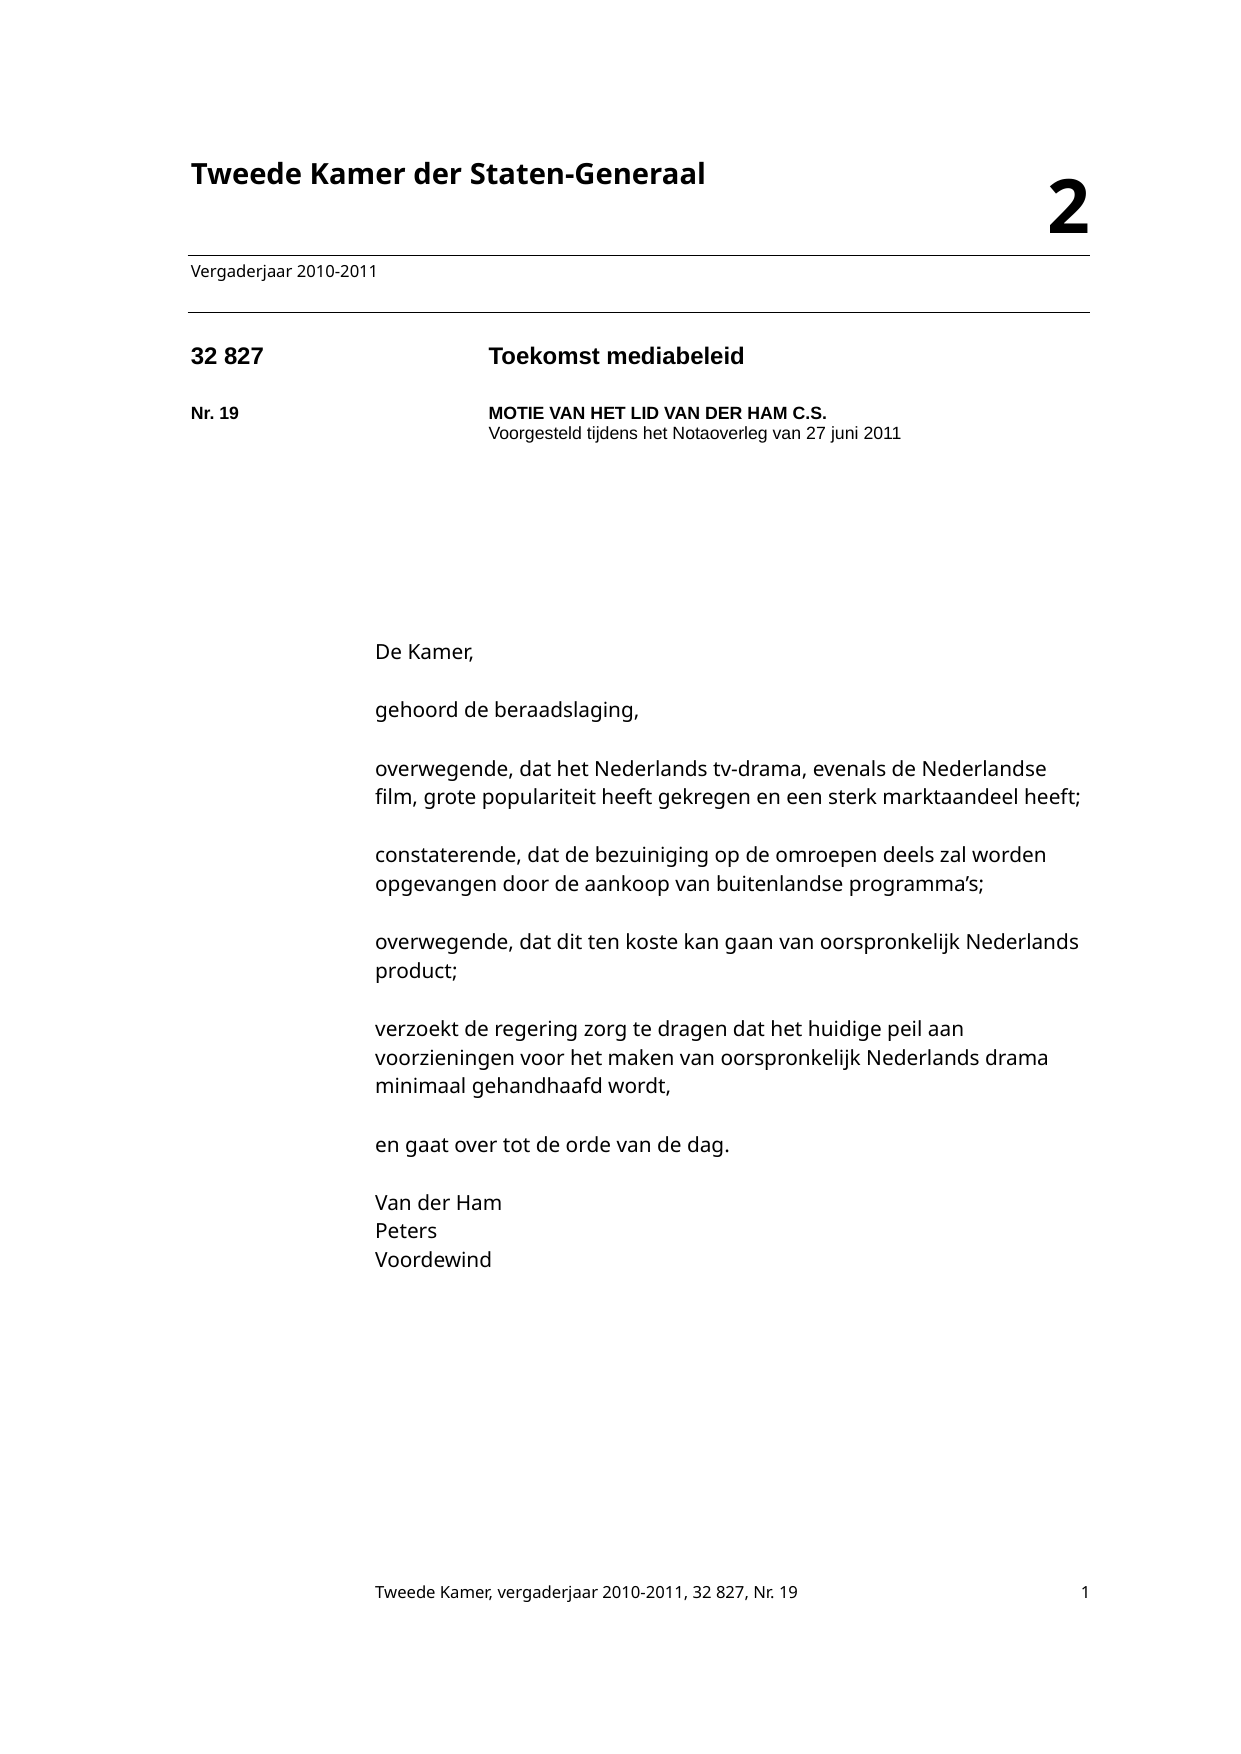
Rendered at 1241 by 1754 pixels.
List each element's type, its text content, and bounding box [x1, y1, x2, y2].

table_cell Vergaderjaar 2010-2011 [188, 256, 485, 312]
text en gaat over tot de orde van de dag. [375, 1130, 1090, 1158]
text De Kamer, [375, 637, 1090, 665]
table_cell [188, 313, 485, 339]
table_cell 32 827 [188, 339, 485, 399]
table_header Tweede Kamer der Staten-Generaal [188, 150, 909, 255]
table_cell [485, 256, 1090, 312]
text Voordewind [375, 1245, 1090, 1273]
text gehoord de beraadslaging, [375, 695, 1090, 724]
text verzoekt de regering zorg te dragen dat het huidige peil aan voorzieningen voor het maken van oorspronkelijk Nederlands drama minimaal gehandhaafd wordt, [375, 1014, 1090, 1100]
text constaterende, dat de bezuiniging op de omroepen deels zal worden opgevangen door de aankoop van buitenlandse programma’s; [375, 841, 1090, 897]
table_header 2 [910, 150, 1090, 255]
text Van der Ham [375, 1188, 1090, 1217]
text overwegende, dat dit ten koste kan gaan van oorspronkelijk Nederlands product; [375, 927, 1090, 984]
table_cell Nr. 19 [188, 399, 485, 518]
table_cell Toekomst mediabeleid [485, 339, 1090, 399]
table_cell MOTIE VAN HET LID VAN DER HAM C.S. Voorgesteld tijdens het Notaoverleg van 27 juni 2011 [485, 399, 1090, 518]
table_cell [485, 313, 1090, 339]
text overwegende, dat het Nederlands tv-drama, evenals de Nederlandse film, grote populariteit heeft gekregen en een sterk marktaandeel heeft; [375, 754, 1090, 811]
text Peters [375, 1217, 1090, 1245]
